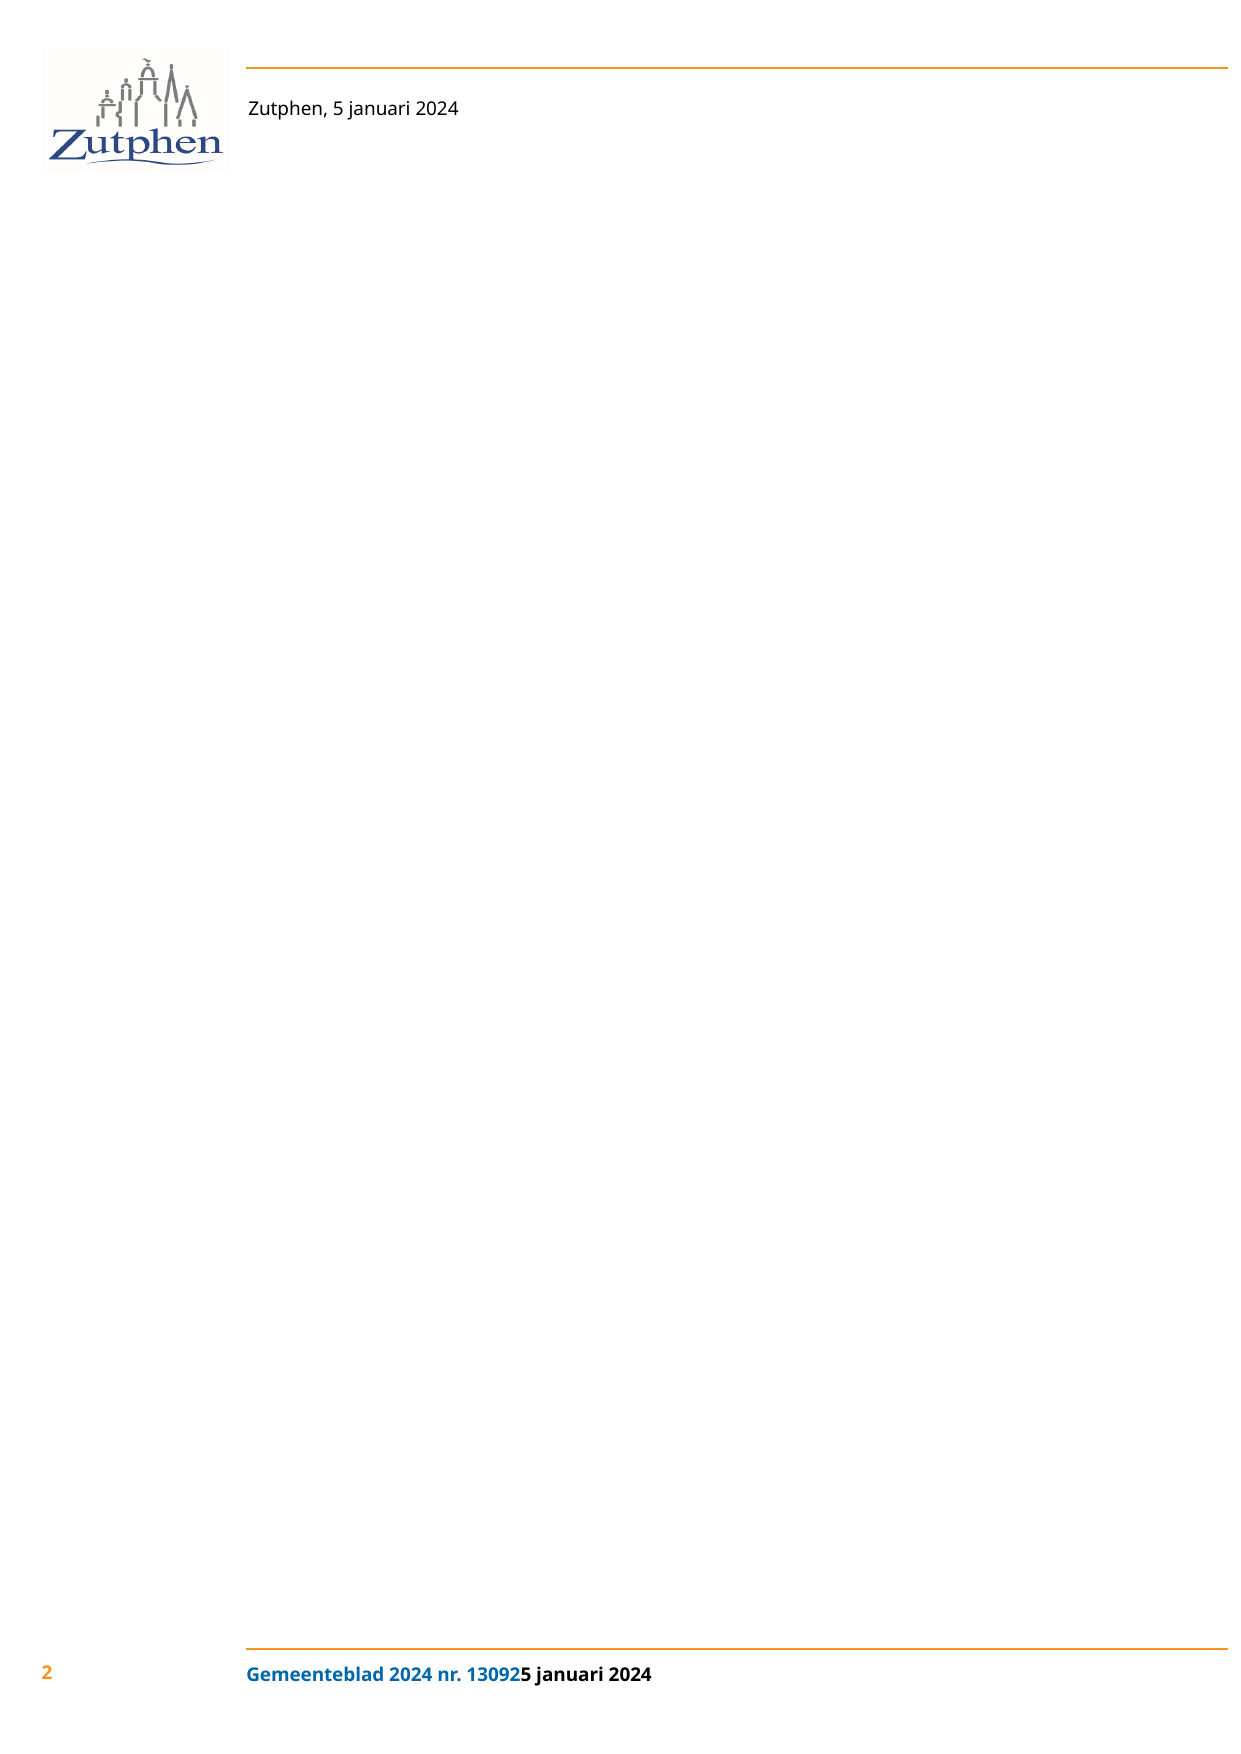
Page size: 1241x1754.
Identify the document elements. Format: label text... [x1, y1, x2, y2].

text Zutphen, 5 januari 2024 [248, 95, 1152, 121]
picture [41, 47, 231, 172]
